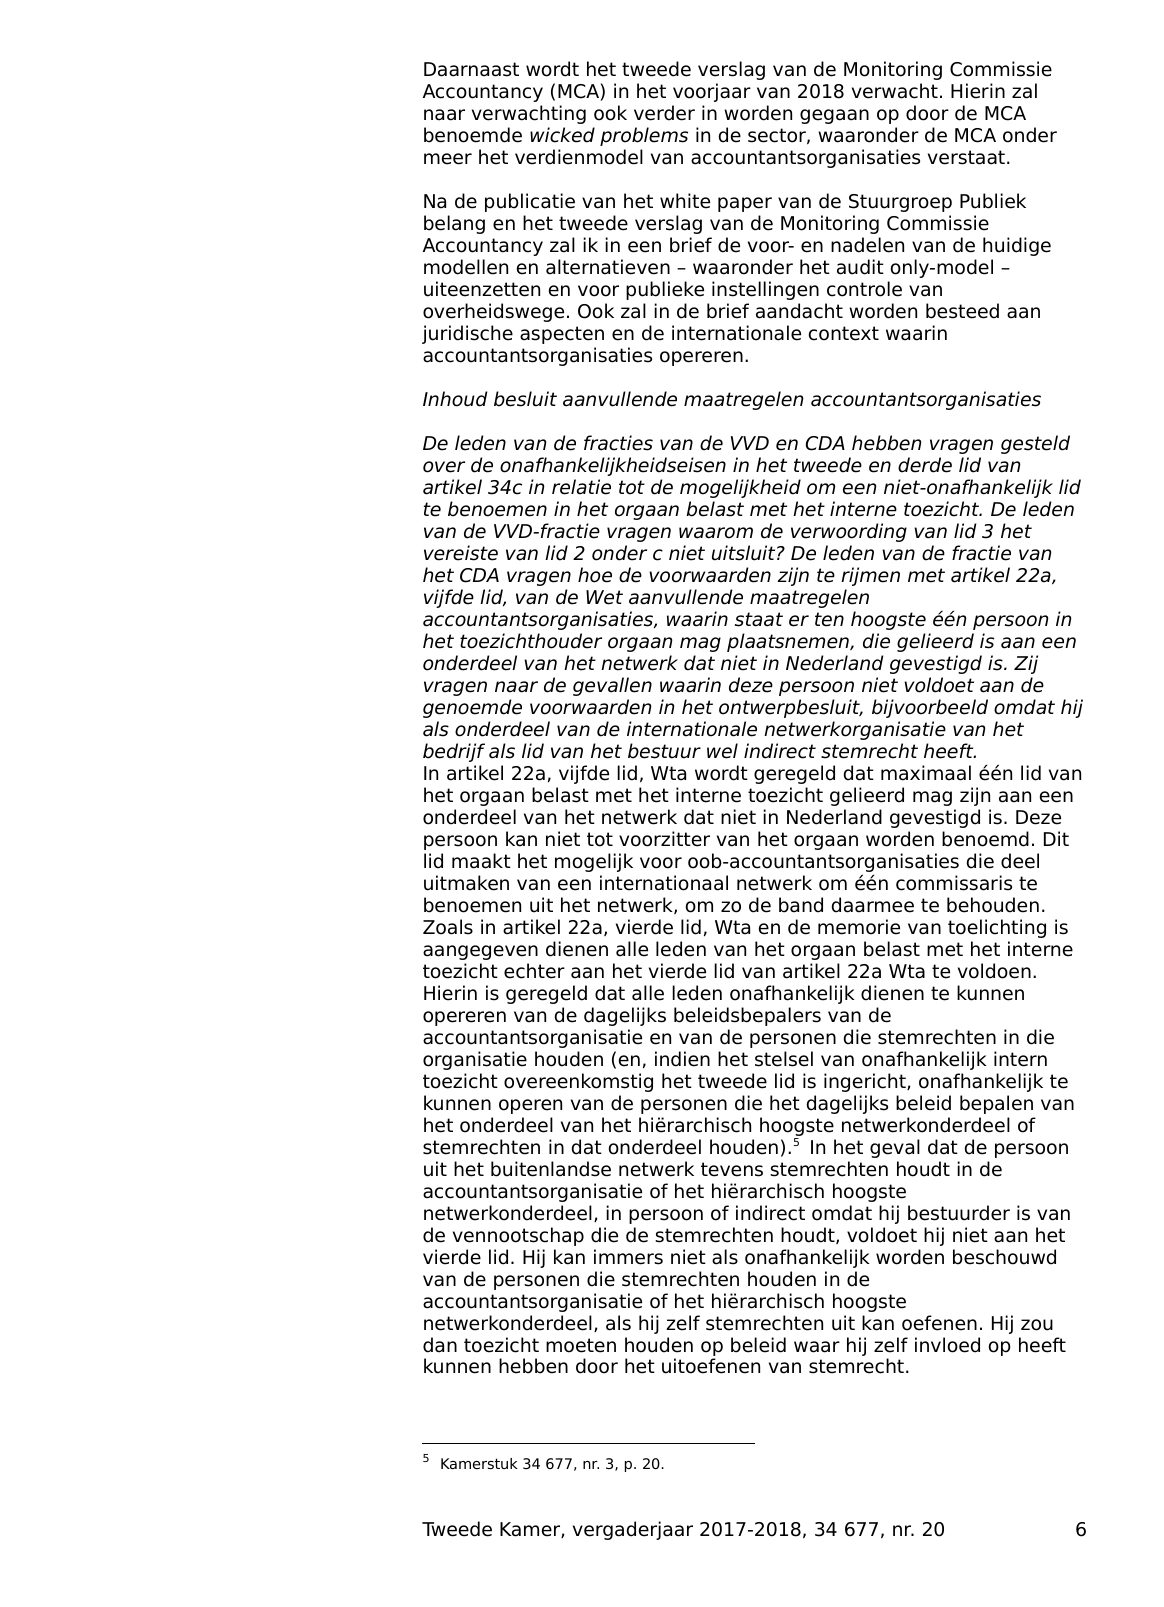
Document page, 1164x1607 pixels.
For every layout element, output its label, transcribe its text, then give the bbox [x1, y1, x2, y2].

subtitle Inhoud besluit aanvullende maatregelen accountantsorganisaties [422, 389, 1087, 411]
text De leden van de fracties van de VVD en CDA hebben vragen gesteld over de onafhankelijkheidseisen in het tweede en derde lid van artikel 34c in relatie tot de mogelijkheid om een niet-onafhankelijk lid te benoemen in het orgaan belast met het interne toezicht. De leden van de VVD-fractie vragen waarom de verwoording van lid 3 het vereiste van lid 2 onder c niet uitsluit? De leden van de fractie van het CDA vragen hoe de voorwaarden zijn te rijmen met artikel 22a, vijfde lid, van de Wet aanvullende maatregelen accountantsorganisaties, waarin staat er ten hoogste één persoon in het toezichthouder orgaan mag plaatsnemen, die gelieerd is aan een onderdeel van het netwerk dat niet in Nederland gevestigd is. Zij vragen naar de gevallen waarin deze persoon niet voldoet aan de genoemde voorwaarden in het ontwerpbesluit, bijvoorbeeld omdat hij als onderdeel van de internationale netwerkorganisatie van het bedrijf als lid van het bestuur wel indirect stemrecht heeft. [422, 433, 1087, 763]
text Kamerstuk 34 677, nr. 3, p. 20. [422, 1452, 1087, 1474]
text Daarnaast wordt het tweede verslag van de Monitoring Commissie Accountancy (MCA) in het voorjaar van 2018 verwacht. Hierin zal naar verwachting ook verder in worden gegaan op door de MCA benoemde wicked problems in de sector, waaronder de MCA onder meer het verdienmodel van accountantsorganisaties verstaat. [422, 59, 1087, 169]
text In artikel 22a, vijfde lid, Wta wordt geregeld dat maximaal één lid van het orgaan belast met het interne toezicht gelieerd mag zijn aan een onderdeel van het netwerk dat niet in Nederland gevestigd is. Deze persoon kan niet tot voorzitter van het orgaan worden benoemd. Dit lid maakt het mogelijk voor oob-accountantsorganisaties die deel uitmaken van een internationaal netwerk om één commissaris te benoemen uit het netwerk, om zo de band daarmee te behouden. Zoals in artikel 22a, vierde lid, Wta en de memorie van toelichting is aangegeven dienen alle leden van het orgaan belast met het interne toezicht echter aan het vierde lid van artikel 22a Wta te voldoen. Hierin is geregeld dat alle leden onafhankelijk dienen te kunnen opereren van de dagelijks beleidsbepalers van de accountantsorganisatie en van de personen die stemrechten in die organisatie houden (en, indien het stelsel van onafhankelijk intern toezicht overeenkomstig het tweede lid is ingericht, onafhankelijk te kunnen operen van de personen die het dagelijks beleid bepalen van het onderdeel van het hiërarchisch hoogste netwerkonderdeel of stemrechten in dat onderdeel houden). In het geval dat de persoon uit het buitenlandse netwerk tevens stemrechten houdt in de accountantsorganisatie of het hiërarchisch hoogste netwerkonderdeel, in persoon of indirect omdat hij bestuurder is van de vennootschap die de stemrechten houdt, voldoet hij niet aan het vierde lid. Hij kan immers niet als onafhankelijk worden beschouwd van de personen die stemrechten houden in de accountantsorganisatie of het hiërarchisch hoogste netwerkonderdeel, als hij zelf stemrechten uit kan oefenen. Hij zou dan toezicht moeten houden op beleid waar hij zelf invloed op heeft kunnen hebben door het uitoefenen van stemrecht. [422, 763, 1087, 1378]
text Na de publicatie van het white paper van de Stuurgroep Publiek belang en het tweede verslag van de Monitoring Commissie Accountancy zal ik in een brief de voor- en nadelen van de huidige modellen en alternatieven – waaronder het audit only-model – uiteenzetten en voor publieke instellingen controle van overheidswege. Ook zal in de brief aandacht worden besteed aan juridische aspecten en de internationale context waarin accountantsorganisaties opereren. [422, 191, 1087, 367]
